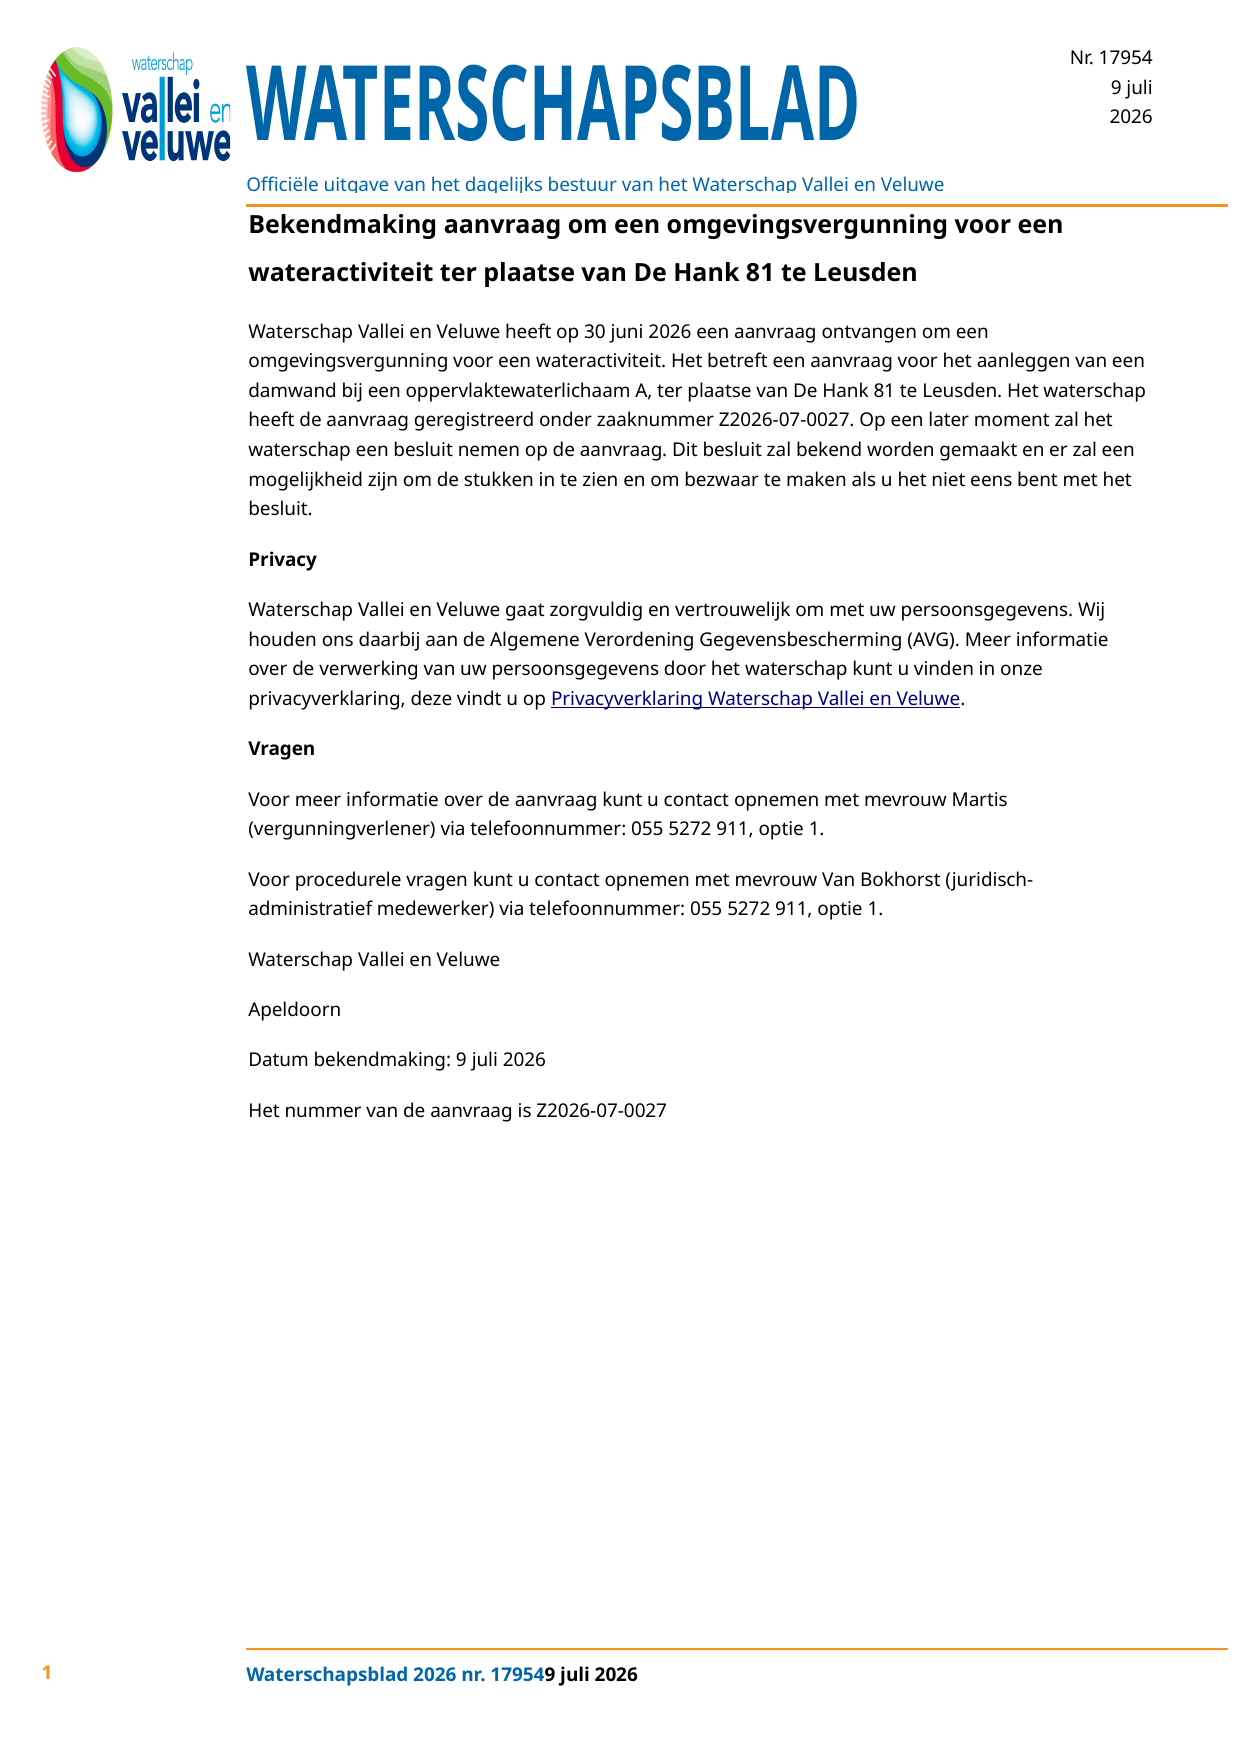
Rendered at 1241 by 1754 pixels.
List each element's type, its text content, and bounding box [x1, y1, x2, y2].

text Voor meer informatie over de aanvraag kunt u contact opnemen met mevrouw Martis (vergunningverlener) via telefoonnummer: 055 5272 911, optie 1. [248, 786, 1152, 841]
text Waterschap Vallei en Veluwe gaat zorgvuldig en vertrouwelijk om met uw persoonsgegevens. Wij houden ons daarbij aan de Algemene Verordening Gegevensbescherming (AVG). Meer informatie over de verwerking van uw persoonsgegevens door het waterschap kunt u vinden in onze privacyverklaring, deze vindt u op Privacyverklaring Waterschap Vallei en Veluwe. [248, 596, 1152, 711]
text Datum bekendmaking: 9 juli 2026 [248, 1047, 1152, 1072]
text Apeldoorn [248, 996, 1152, 1022]
text Voor procedurele vragen kunt u contact opnemen met mevrouw Van Bokhorst (juridisch-administratief medewerker) via telefoonnummer: 055 5272 911, optie 1. [248, 866, 1152, 921]
text Waterschap Vallei en Veluwe [248, 946, 1152, 972]
text Waterschap Vallei en Veluwe heeft op 30 juni 2026 een aanvraag ontvangen om een omgevingsvergunning voor een wateractiviteit. Het betreft een aanvraag voor het aanleggen van een damwand bij een oppervlaktewaterlichaam A, ter plaatse van De Hank 81 te Leusden. Het waterschap heeft de aanvraag geregistreerd onder zaaknummer Z2026-07-0027. Op een later moment zal het waterschap een besluit nemen op de aanvraag. Dit besluit zal bekend worden gemaakt en er zal een mogelijkheid zijn om de stukken in te zien en om bezwaar te maken als u het niet eens bent met het besluit. [248, 318, 1152, 521]
text Privacy [248, 546, 1152, 572]
text Het nummer van de aanvraag is Z2026-07-0027 [248, 1097, 1152, 1123]
text Vragen [248, 735, 1152, 761]
picture [41, 47, 231, 172]
text Bekendmaking aanvraag om een omgevingsvergunning voor een wateractiviteit ter plaatse van De Hank 81 te Leusden [248, 207, 1152, 288]
